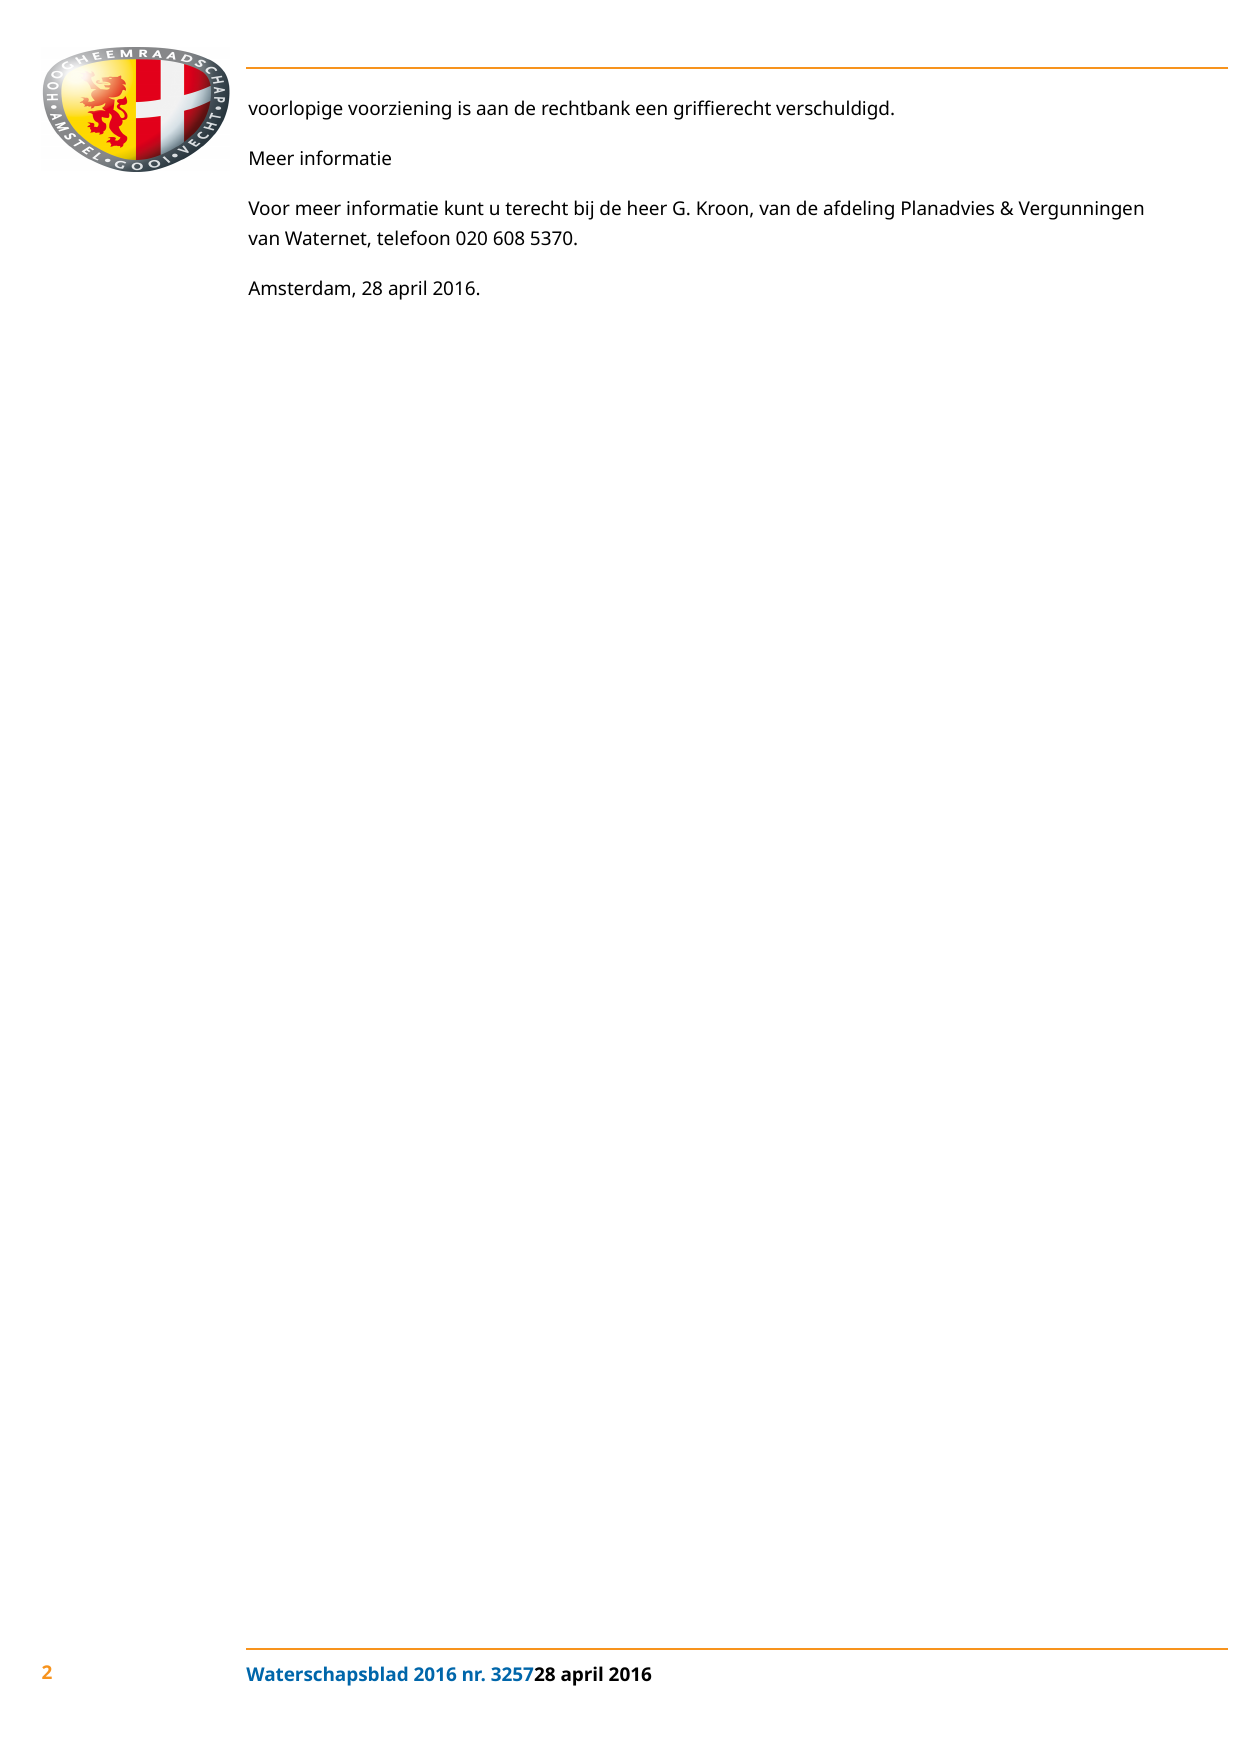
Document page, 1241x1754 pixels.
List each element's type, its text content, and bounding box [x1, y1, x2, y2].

picture [41, 47, 231, 172]
text Meer informatie [248, 145, 1152, 171]
text voorlopige voorziening is aan de rechtbank een griffierecht verschuldigd. [248, 95, 1152, 121]
text Amsterdam, 28 april 2016. [248, 276, 1152, 301]
text Voor meer informatie kunt u terecht bij de heer G. Kroon, van de afdeling Planadvies & Vergunningen van Waternet, telefoon 020 608 5370. [248, 196, 1152, 251]
